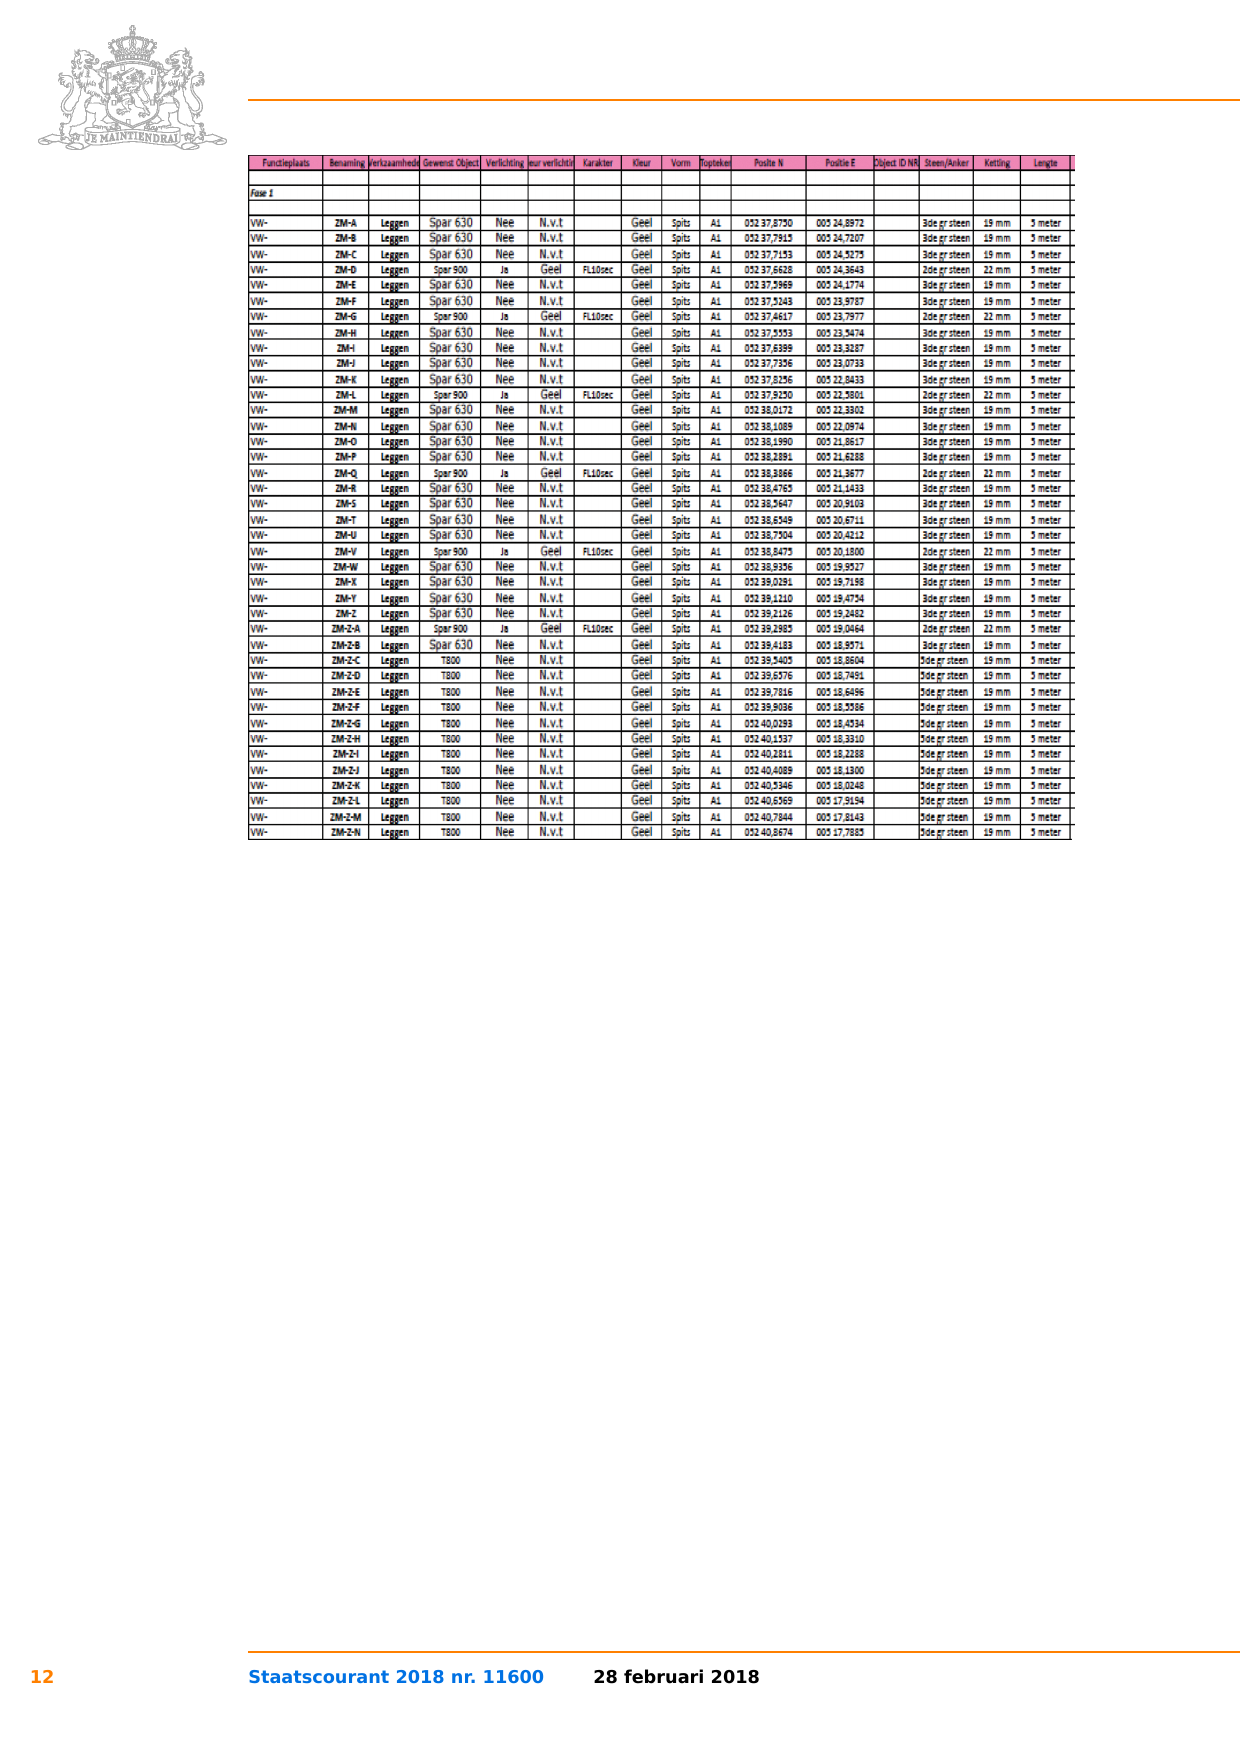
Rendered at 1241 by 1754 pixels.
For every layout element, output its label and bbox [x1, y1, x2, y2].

picture [38, 25, 227, 150]
picture [248, 155, 1075, 840]
